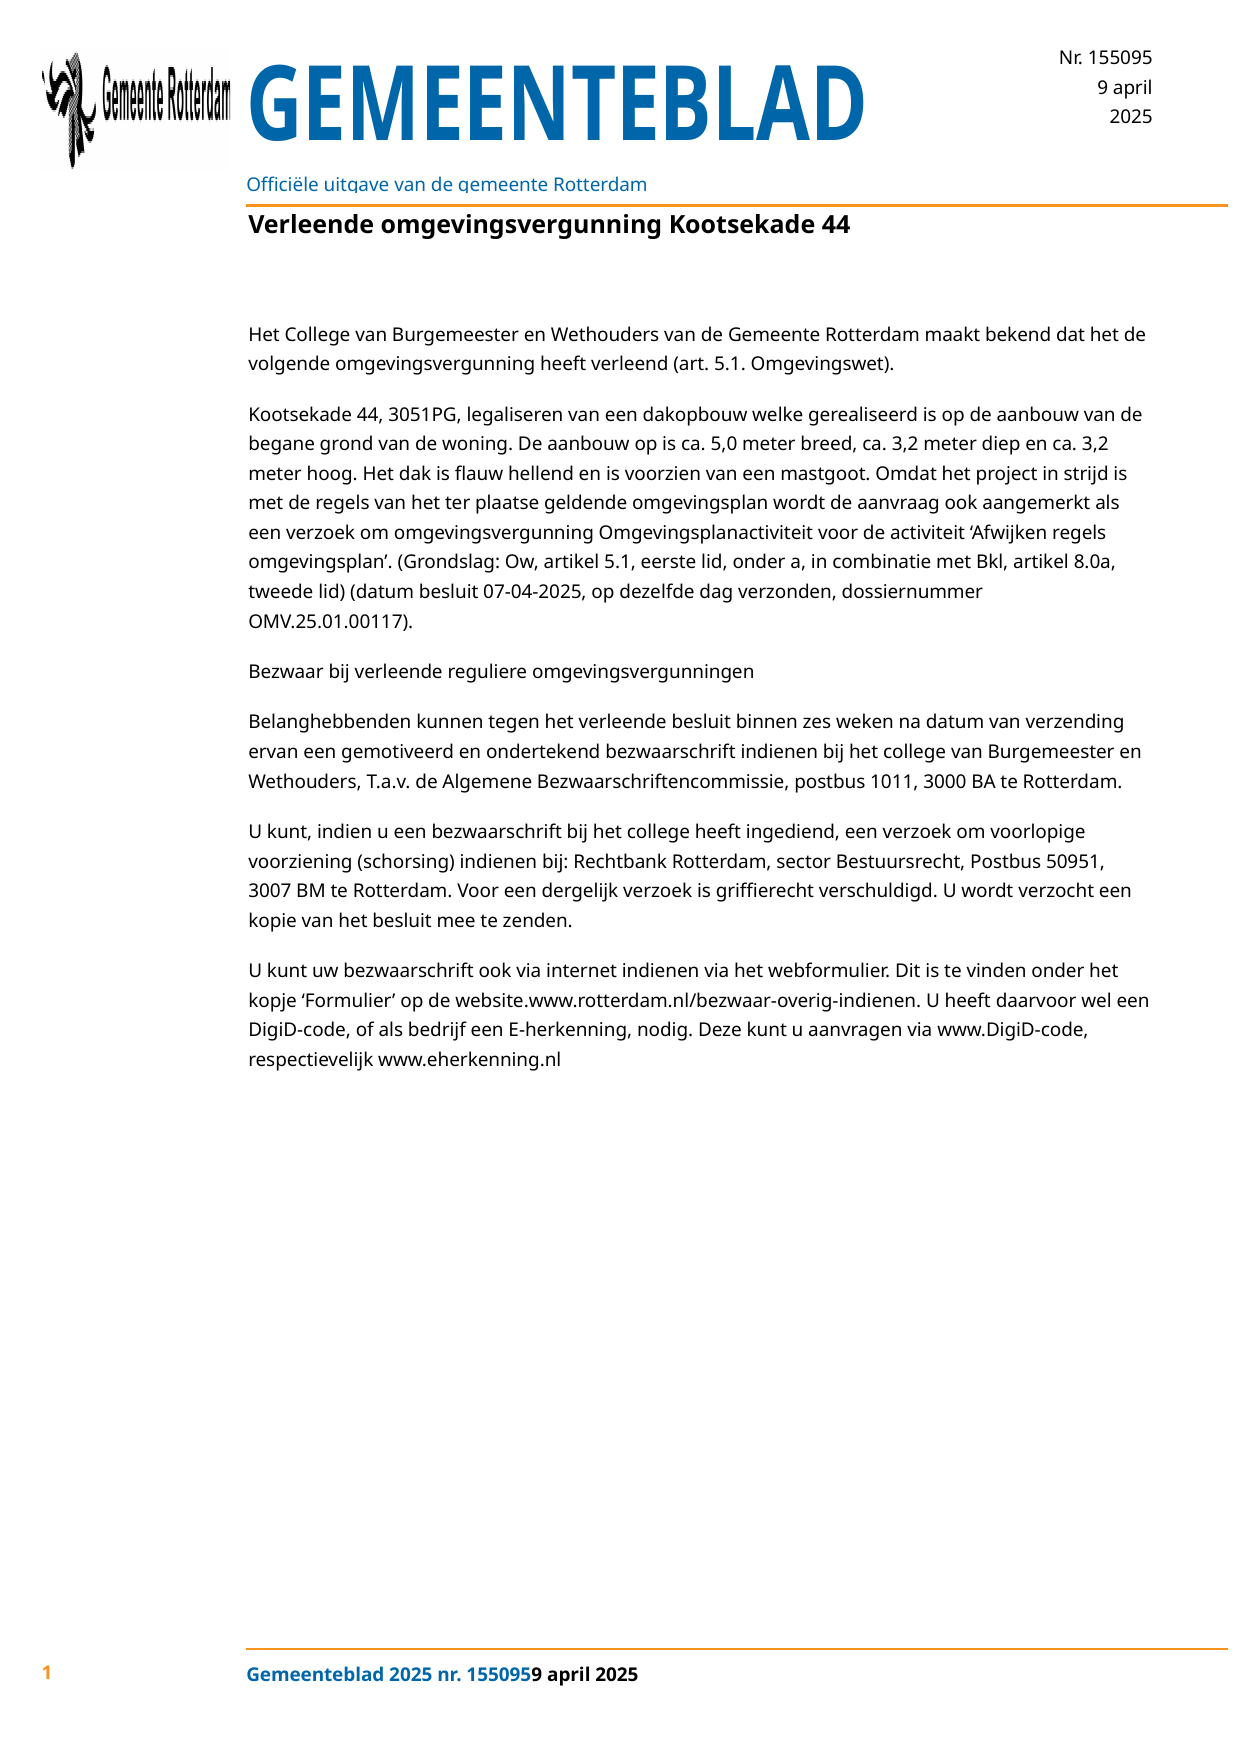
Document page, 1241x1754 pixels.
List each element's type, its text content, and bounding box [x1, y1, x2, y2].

picture [41, 47, 231, 172]
text Kootsekade 44, 3051PG, legaliseren van een dakopbouw welke gerealiseerd is op de aanbouw van de begane grond van de woning. De aanbouw op is ca. 5,0 meter breed, ca. 3,2 meter diep en ca. 3,2 meter hoog. Het dak is flauw hellend en is voorzien van een mastgoot. Omdat het project in strijd is met de regels van het ter plaatse geldende omgevingsplan wordt de aanvraag ook aangemerkt als een verzoek om omgevingsvergunning Omgevingsplanactiviteit voor de activiteit ‘Afwijken regels omgevingsplan’. (Grondslag: Ow, artikel 5.1, eerste lid, onder a, in combinatie met Bkl, artikel 8.0a, tweede lid) (datum besluit 07-04-2025, op dezelfde dag verzonden, dossiernummer OMV.25.01.00117). [248, 401, 1152, 633]
text Verleende omgevingsvergunning Kootsekade 44 [248, 207, 1152, 241]
text Het College van Burgemeester en Wethouders van de Gemeente Rotterdam maakt bekend dat het de volgende omgevingsvergunning heeft verleend (art. 5.1. Omgevingswet). [248, 321, 1152, 376]
text U kunt uw bezwaarschrift ook via internet indienen via het webformulier. Dit is te vinden onder het kopje ‘Formulier’ op de website.www.rotterdam.nl/bezwaar-overig-indienen. U heeft daarvoor wel een DigiD-code, of als bedrijf een E-herkenning, nodig. Deze kunt u aanvragen via www.DigiD-code, respectievelijk www.eherkenning.nl [248, 957, 1152, 1072]
text Bezwaar bij verleende reguliere omgevingsvergunningen [248, 658, 1152, 684]
text Belanghebbenden kunnen tegen het verleende besluit binnen zes weken na datum van verzending ervan een gemotiveerd en ondertekend bezwaarschrift indienen bij het college van Burgemeester en Wethouders, T.a.v. de Algemene Bezwaarschriftencommissie, postbus 1011, 3000 BA te Rotterdam. [248, 709, 1152, 793]
text U kunt, indien u een bezwaarschrift bij het college heeft ingediend, een verzoek om voorlopige voorziening (schorsing) indienen bij: Rechtbank Rotterdam, sector Bestuursrecht, Postbus 50951, 3007 BM te Rotterdam. Voor een dergelijk verzoek is griffierecht verschuldigd. U wordt verzocht een kopie van het besluit mee te zenden. [248, 818, 1152, 933]
